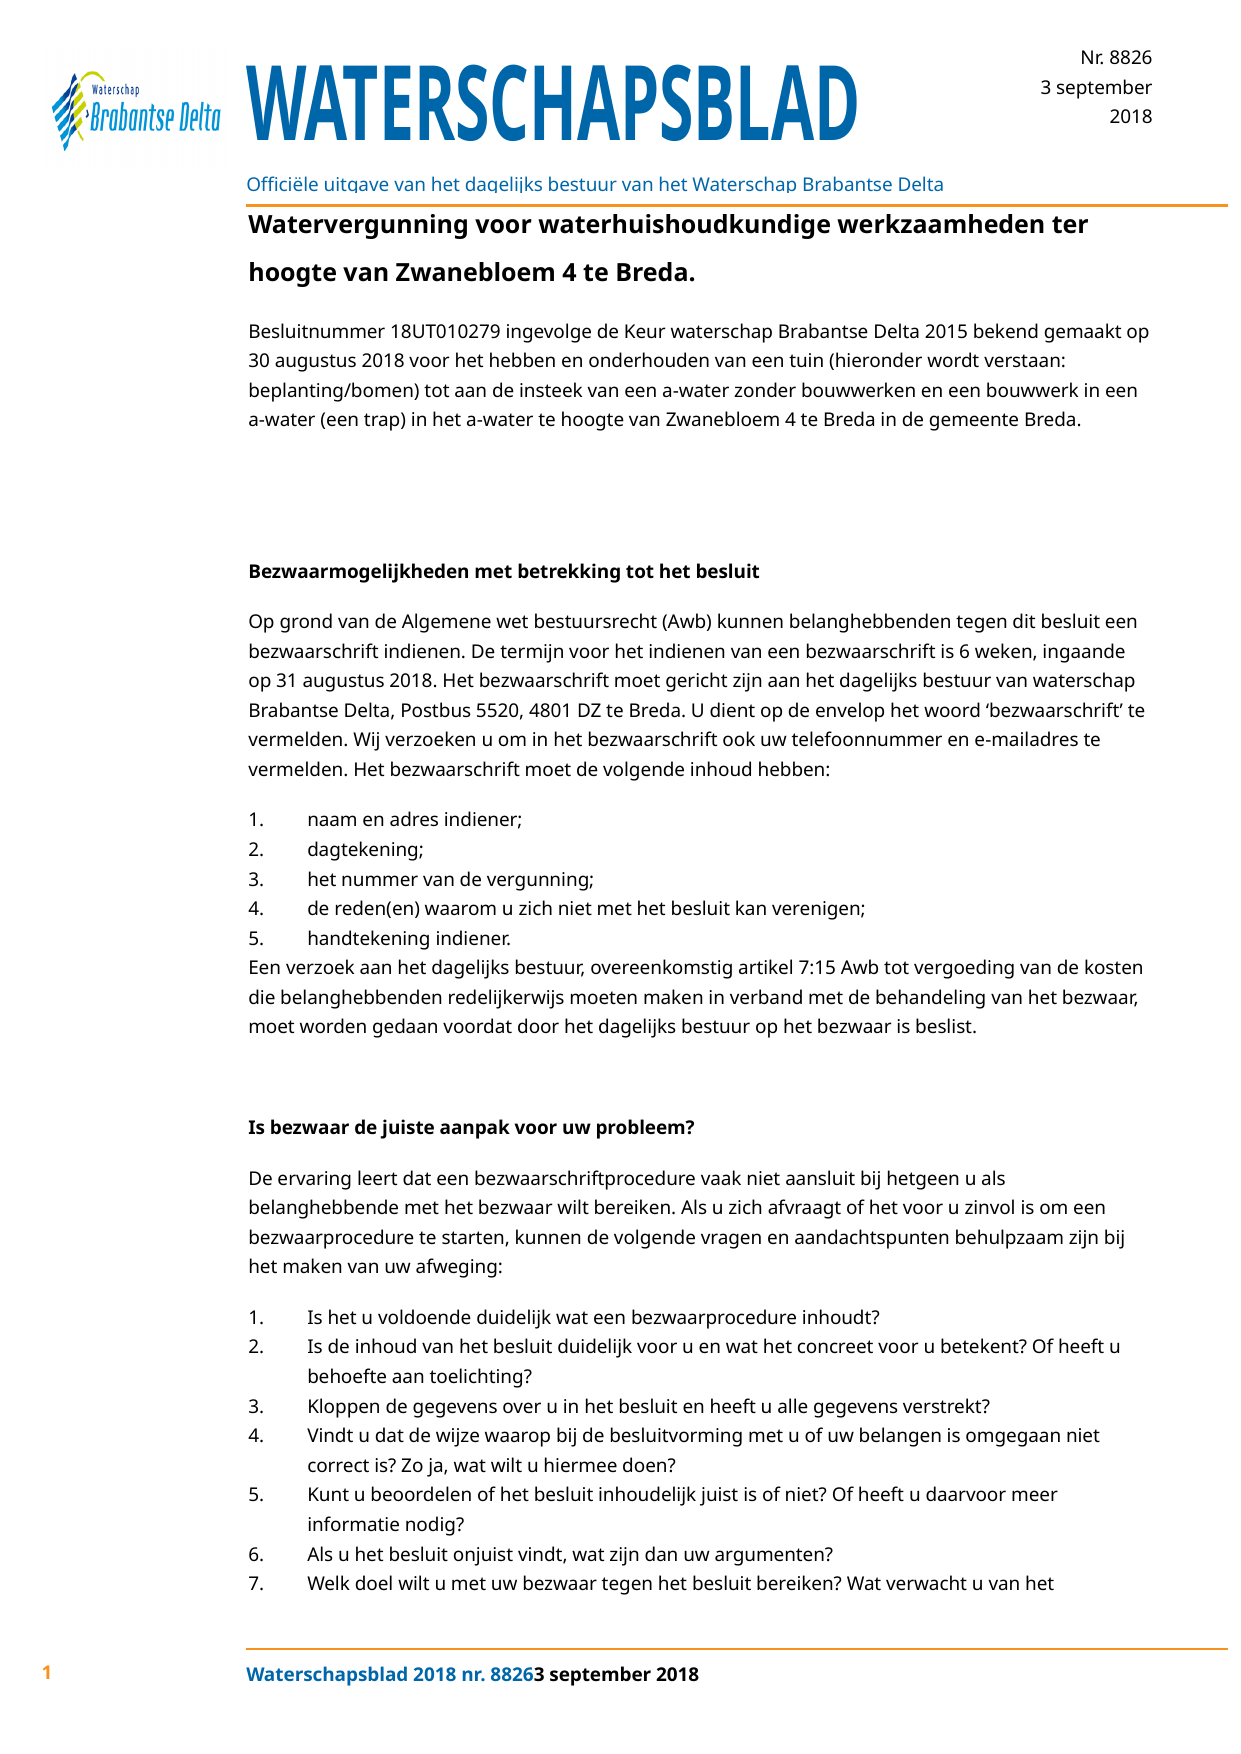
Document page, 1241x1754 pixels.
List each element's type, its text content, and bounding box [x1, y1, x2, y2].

list Vindt u dat de wijze waarop bij de besluitvorming met u of uw belangen is omgegaan niet correct is? Zo ja, wat wilt u hiermee doen? [248, 1422, 1152, 1478]
list Kunt u beoordelen of het besluit inhoudelijk juist is of niet? Of heeft u daarvoor meer informatie nodig? [248, 1482, 1152, 1537]
list Als u het besluit onjuist vindt, wat zijn dan uw argumenten? [248, 1541, 1152, 1567]
list Is het u voldoende duidelijk wat een bezwaarprocedure inhoudt? [248, 1304, 1152, 1330]
list naam en adres indiener; [248, 807, 1152, 832]
list Welk doel wilt u met uw bezwaar tegen het besluit bereiken? Wat verwacht u van het [248, 1570, 1152, 1596]
text Besluitnummer 18UT010279 ingevolge de Keur waterschap Brabantse Delta 2015 bekend gemaakt op 30 augustus 2018 voor het hebben en onderhouden van een tuin (hieronder wordt verstaan: beplanting/bomen) tot aan de insteek van een a-water zonder bouwwerken en een bouwwerk in een a-water (een trap) in het a-water te hoogte van Zwanebloem 4 te Breda in de gemeente Breda. [248, 318, 1152, 432]
list de reden(en) waarom u zich niet met het besluit kan verenigen; [248, 895, 1152, 921]
picture [41, 47, 231, 172]
text Op grond van de Algemene wet bestuursrecht (Awb) kunnen belanghebbenden tegen dit besluit een bezwaarschrift indienen. De termijn voor het indienen van een bezwaarschrift is 6 weken, ingaande op 31 augustus 2018. Het bezwaarschrift moet gericht zijn aan het dagelijks bestuur van waterschap Brabantse Delta, Postbus 5520, 4801 DZ te Breda. U dient op de envelop het woord ‘bezwaarschrift’ te vermelden. Wij verzoeken u om in het bezwaarschrift ook uw telefoonnummer en e‑mailadres te vermelden. Het bezwaarschrift moet de volgende inhoud hebben: [248, 608, 1152, 782]
text Is bezwaar de juiste aanpak voor uw probleem? [248, 1114, 1152, 1140]
list Kloppen de gegevens over u in het besluit en heeft u alle gegevens verstrekt? [248, 1393, 1152, 1419]
text De ervaring leert dat een bezwaarschriftprocedure vaak niet aansluit bij hetgeen u als belanghebbende met het bezwaar wilt bereiken. Als u zich afvraagt of het voor u zinvol is om een bezwaarprocedure te starten, kunnen de volgende vragen en aandachtspunten behulpzaam zijn bij het maken van uw afweging: [248, 1165, 1152, 1279]
list Is de inhoud van het besluit duidelijk voor u en wat het concreet voor u betekent? Of heeft u behoefte aan toelichting? [248, 1334, 1152, 1389]
text Bezwaarmogelijkheden met betrekking tot het besluit [248, 558, 1152, 584]
text Een verzoek aan het dagelijks bestuur, overeenkomstig artikel 7:15 Awb tot vergoeding van de kosten die belanghebbenden redelijkerwijs moeten maken in verband met de behandeling van het bezwaar, moet worden gedaan voordat door het dagelijks bestuur op het bezwaar is beslist. [248, 954, 1152, 1039]
list dagtekening; [248, 836, 1152, 862]
text Watervergunning voor waterhuishoudkundige werkzaamheden ter hoogte van Zwanebloem 4 te Breda. [248, 207, 1152, 288]
list handtekening indiener. [248, 925, 1152, 951]
list het nummer van de vergunning; [248, 866, 1152, 892]
